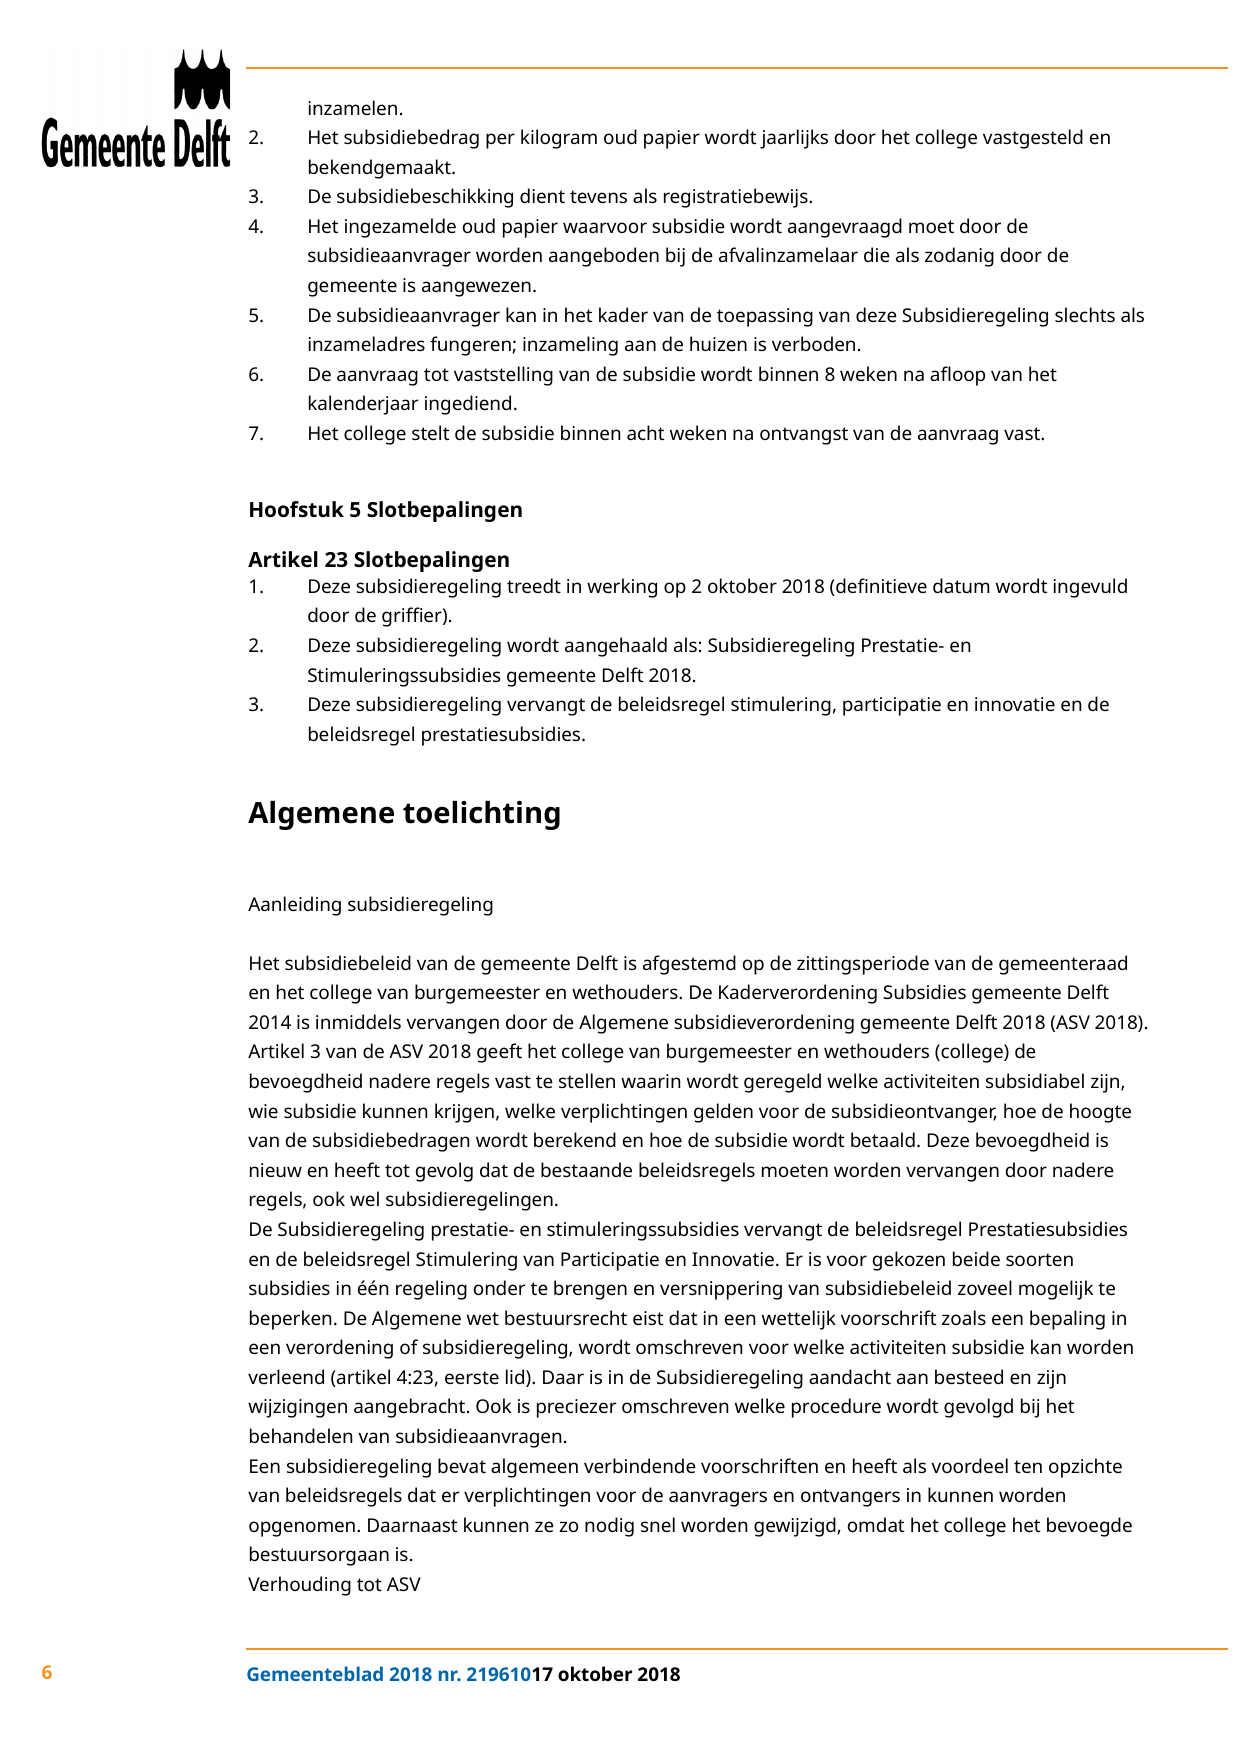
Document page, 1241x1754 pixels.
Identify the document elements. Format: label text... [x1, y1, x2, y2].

list inzamelen. [248, 95, 1152, 121]
list Het ingezamelde oud papier waarvoor subsidie wordt aangevraagd moet door de subsidieaanvrager worden aangeboden bij de afvalinzamelaar die als zodanig door de gemeente is aangewezen. [248, 213, 1152, 298]
list Het college stelt de subsidie binnen acht weken na ontvangst van de aanvraag vast. [248, 420, 1152, 446]
text Een subsidieregeling bevat algemeen verbindende voorschriften en heeft als voordeel ten opzichte van beleidsregels dat er verplichtingen voor de aanvragers en ontvangers in kunnen worden opgenomen. Daarnaast kunnen ze zo nodig snel worden gewijzigd, omdat het college het bevoegde bestuursorgaan is. [248, 1453, 1152, 1567]
text Verhouding tot ASV [248, 1571, 1152, 1597]
picture [41, 47, 231, 172]
list Het subsidiebedrag per kilogram oud papier wordt jaarlijks door het college vastgesteld en bekendgemaakt. [248, 124, 1152, 180]
list Deze subsidieregeling vervangt de beleidsregel stimulering, participatie en innovatie en de beleidsregel prestatiesubsidies. [248, 691, 1152, 747]
text Artikel 23 Slotbepalingen [248, 545, 1152, 573]
list De aanvraag tot vaststelling van de subsidie wordt binnen 8 weken na afloop van het kalenderjaar ingediend. [248, 361, 1152, 416]
list Deze subsidieregeling wordt aangehaald als: Subsidieregeling Prestatie- en Stimuleringssubsidies gemeente Delft 2018. [248, 632, 1152, 688]
list Deze subsidieregeling treedt in werking op 2 oktober 2018 (definitieve datum wordt ingevuld door de griffier). [248, 573, 1152, 628]
text Het subsidiebeleid van de gemeente Delft is afgestemd op de zittingsperiode van de gemeenteraad en het college van burgemeester en wethouders. De Kaderverordening Subsidies gemeente Delft 2014 is inmiddels vervangen door de Algemene subsidieverordening gemeente Delft 2018 (ASV 2018). Artikel 3 van de ASV 2018 geeft het college van burgemeester en wethouders (college) de bevoegdheid nadere regels vast te stellen waarin wordt geregeld welke activiteiten subsidiabel zijn, wie subsidie kunnen krijgen, welke verplichtingen gelden voor de subsidieontvanger, hoe de hoogte van de subsidiebedragen wordt berekend en hoe de subsidie wordt betaald. Deze bevoegdheid is nieuw en heeft tot gevolg dat de bestaande beleidsregels moeten worden vervangen door nadere regels, ook wel subsidieregelingen. [248, 950, 1152, 1212]
text Hoofstuk 5 Slotbepalingen [248, 495, 1152, 524]
list De subsidiebeschikking dient tevens als registratiebewijs. [248, 183, 1152, 209]
list De subsidieaanvrager kan in het kader van de toepassing van deze Subsidieregeling slechts als inzameladres fungeren; inzameling aan de huizen is verboden. [248, 302, 1152, 357]
text De Subsidieregeling prestatie- en stimuleringssubsidies vervangt de beleidsregel Prestatiesubsidies en de beleidsregel Stimulering van Participatie en Innovatie. Er is voor gekozen beide soorten subsidies in één regeling onder te brengen en versnippering van subsidiebeleid zoveel mogelijk te beperken. De Algemene wet bestuursrecht eist dat in een wettelijk voorschrift zoals een bepaling in een verordening of subsidieregeling, wordt omschreven voor welke activiteiten subsidie kan worden verleend (artikel 4:23, eerste lid). Daar is in de Subsidieregeling aandacht aan besteed en zijn wijzigingen aangebracht. Ook is preciezer omschreven welke procedure wordt gevolgd bij het behandelen van subsidieaanvragen. [248, 1216, 1152, 1449]
text Aanleiding subsidieregeling [248, 891, 1152, 917]
text Algemene toelichting [248, 792, 1152, 832]
